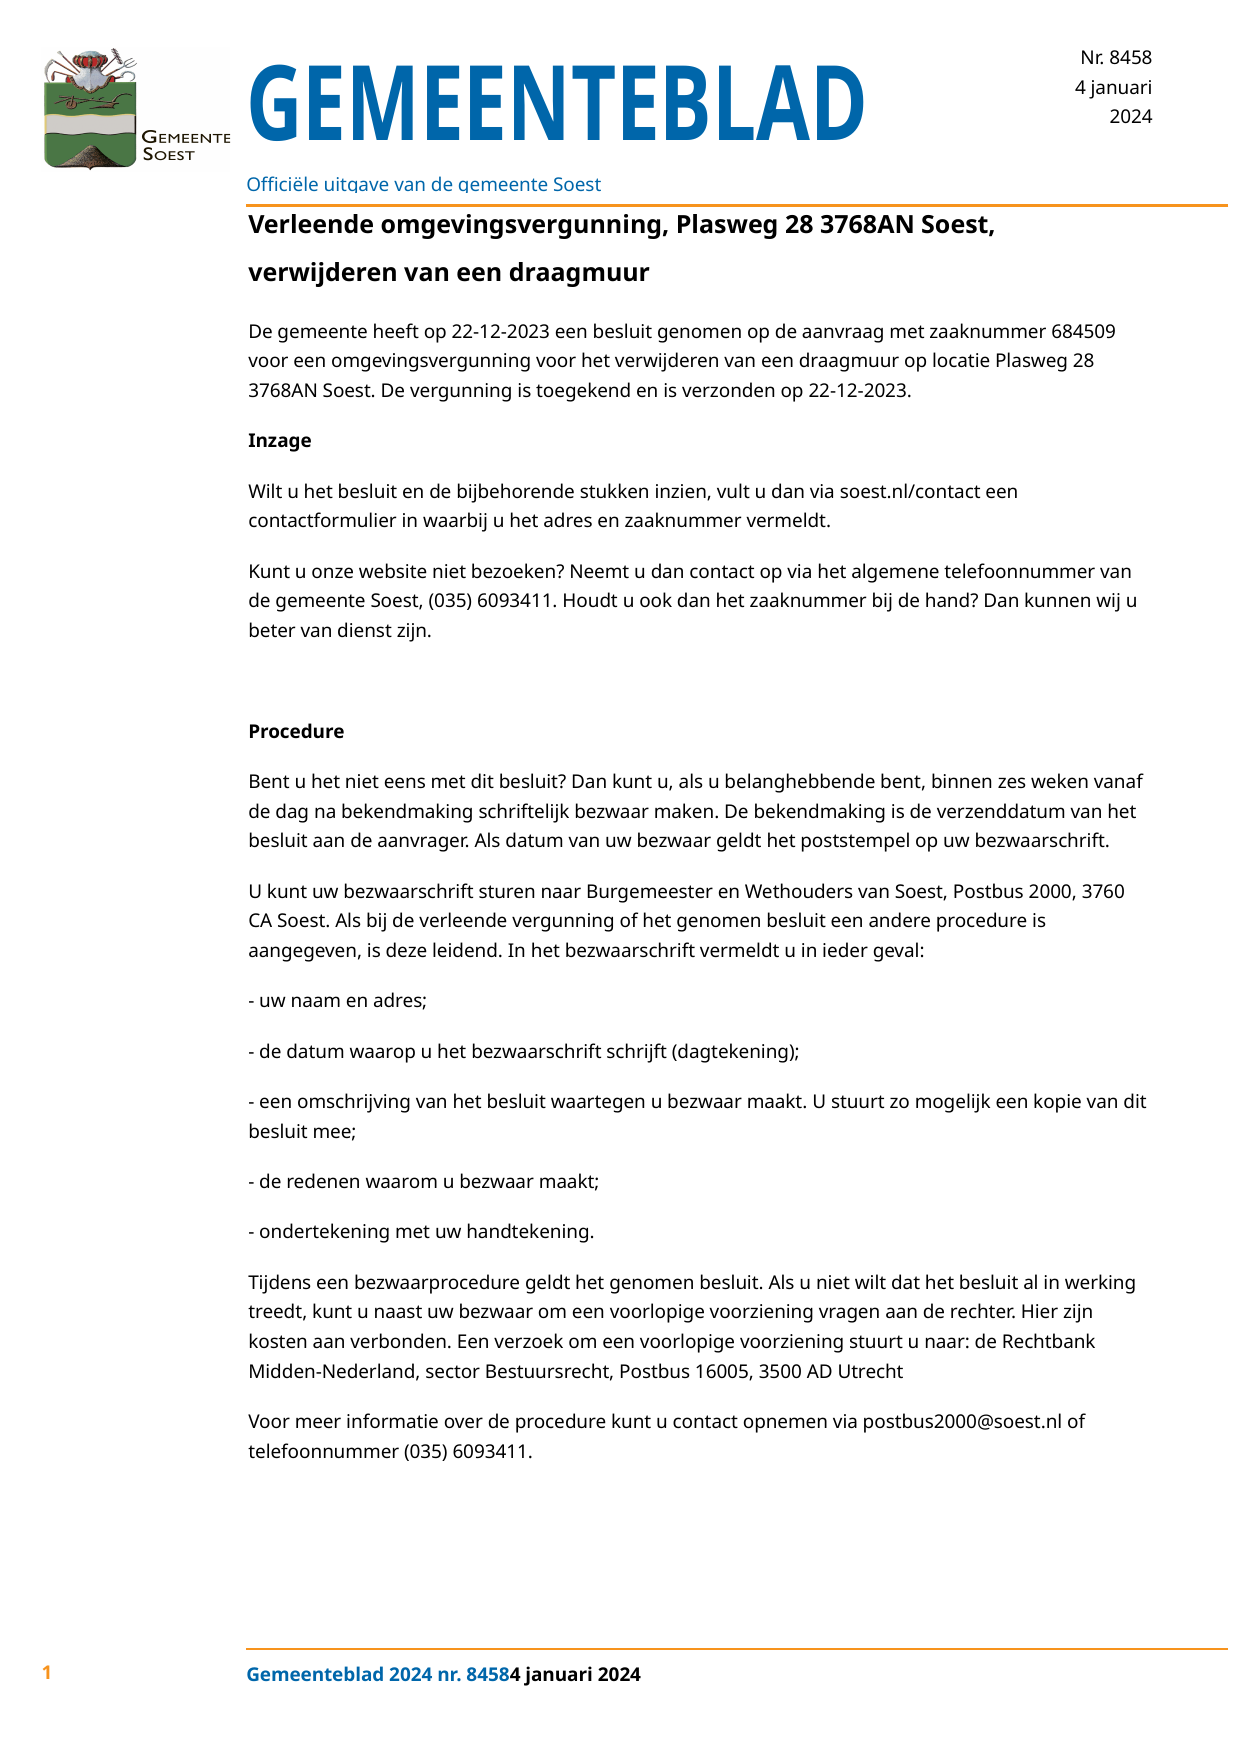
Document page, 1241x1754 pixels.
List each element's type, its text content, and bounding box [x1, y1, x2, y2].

text Inzage [248, 427, 1152, 453]
text - de redenen waarom u bezwaar maakt; [248, 1168, 1152, 1194]
text - uw naam en adres; [248, 987, 1152, 1013]
picture [41, 47, 231, 172]
text U kunt uw bezwaarschrift sturen naar Burgemeester en Wethouders van Soest, Postbus 2000, 3760 CA Soest. Als bij de verleende vergunning of het genomen besluit een andere procedure is aangegeven, is deze leidend. In het bezwaarschrift vermeldt u in ieder geval: [248, 878, 1152, 963]
text De gemeente heeft op 22-12-2023 een besluit genomen op de aanvraag met zaaknummer 684509 voor een omgevingsvergunning voor het verwijderen van een draagmuur op locatie Plasweg 28 3768AN Soest. De vergunning is toegekend en is verzonden op 22-12-2023. [248, 318, 1152, 403]
text - de datum waarop u het bezwaarschrift schrijft (dagtekening); [248, 1038, 1152, 1064]
text Wilt u het besluit en de bijbehorende stukken inzien, vult u dan via soest.nl/contact een contactformulier in waarbij u het adres en zaaknummer vermeldt. [248, 478, 1152, 533]
text Bent u het niet eens met dit besluit? Dan kunt u, als u belanghebbende bent, binnen zes weken vanaf de dag na bekendmaking schriftelijk bezwaar maken. De bekendmaking is de verzenddatum van het besluit aan de aanvrager. Als datum van uw bezwaar geldt het poststempel op uw bezwaarschrift. [248, 768, 1152, 853]
text Procedure [248, 718, 1152, 744]
text Verleende omgevingsvergunning, Plasweg 28 3768AN Soest, verwijderen van een draagmuur [248, 207, 1152, 288]
text Voor meer informatie over de procedure kunt u contact opnemen via postbus2000@soest.nl of telefoonnummer (035) 6093411. [248, 1408, 1152, 1464]
text Tijdens een bezwaarprocedure geldt het genomen besluit. Als u niet wilt dat het besluit al in werking treedt, kunt u naast uw bezwaar om een voorlopige voorziening vragen aan de rechter. Hier zijn kosten aan verbonden. Een verzoek om een voorlopige voorziening stuurt u naar: de Rechtbank Midden-Nederland, sector Bestuursrecht, Postbus 16005, 3500 AD Utrecht [248, 1269, 1152, 1384]
text - een omschrijving van het besluit waartegen u bezwaar maakt. U stuurt zo mogelijk een kopie van dit besluit mee; [248, 1088, 1152, 1144]
text Kunt u onze website niet bezoeken? Neemt u dan contact op via het algemene telefoonnummer van de gemeente Soest, (035) 6093411. Houdt u ook dan het zaaknummer bij de hand? Dan kunnen wij u beter van dienst zijn. [248, 558, 1152, 643]
text - ondertekening met uw handtekening. [248, 1219, 1152, 1244]
